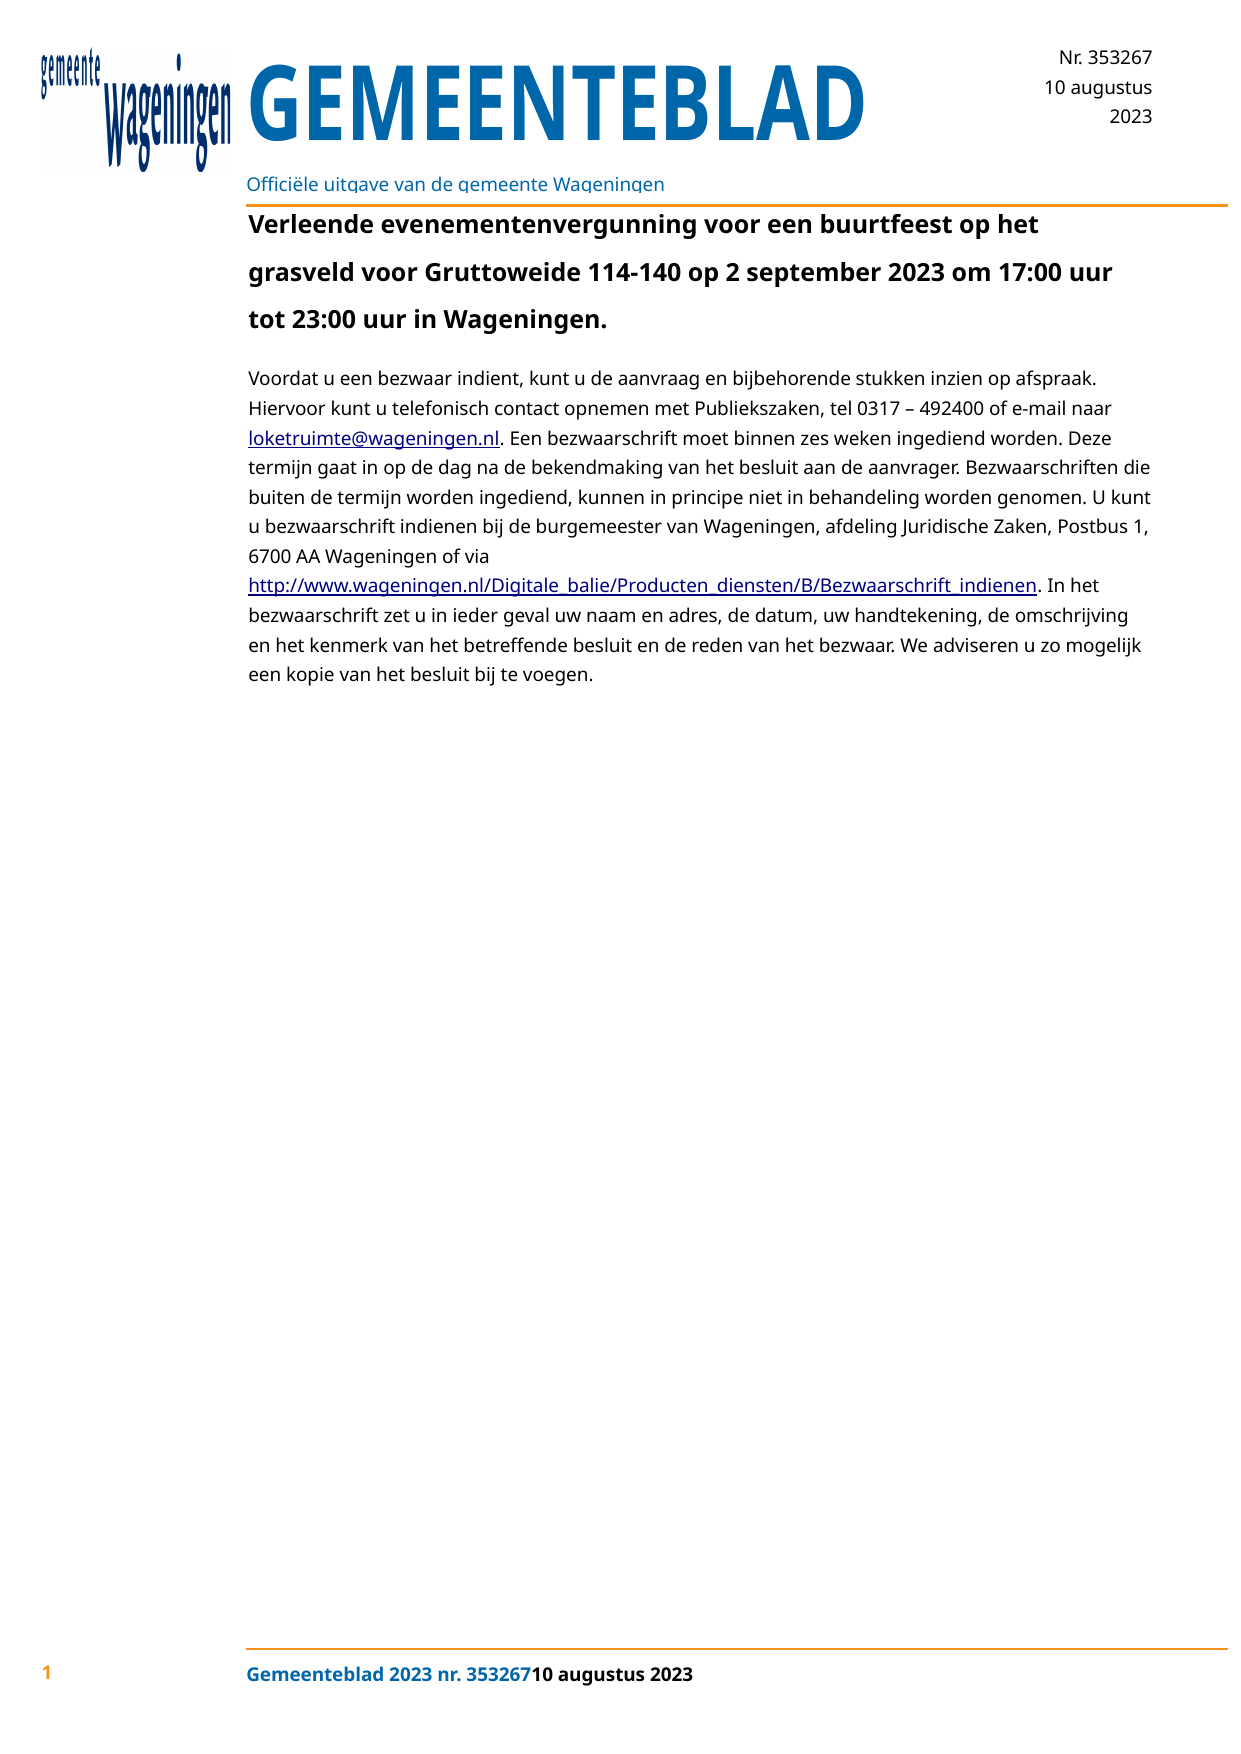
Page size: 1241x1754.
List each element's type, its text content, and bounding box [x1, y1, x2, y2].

text Voordat u een bezwaar indient, kunt u de aanvraag en bijbehorende stukken inzien op afspraak. Hiervoor kunt u telefonisch contact opnemen met Publiekszaken, tel 0317 – 492400 of e-mail naar loketruimte@wageningen.nl. Een bezwaarschrift moet binnen zes weken ingediend worden. Deze termijn gaat in op de dag na de bekendmaking van het besluit aan de aanvrager. Bezwaarschriften die buiten de termijn worden ingediend, kunnen in principe niet in behandeling worden genomen. U kunt u bezwaarschrift indienen bij de burgemeester van Wageningen, afdeling Juridische Zaken, Postbus 1, 6700 AA Wageningen of via http://www.wageningen.nl/Digitale_balie/Producten_diensten/B/Bezwaarschrift_indienen. In het bezwaarschrift zet u in ieder geval uw naam en adres, de datum, uw handtekening, de omschrijving en het kenmerk van het betreffende besluit en de reden van het bezwaar. We adviseren u zo mogelijk een kopie van het besluit bij te voegen. [248, 366, 1152, 687]
text Verleende evenementenvergunning voor een buurtfeest op het grasveld voor Gruttoweide 114-140 op 2 september 2023 om 17:00 uur tot 23:00 uur in Wageningen. [248, 207, 1152, 336]
picture [41, 47, 231, 172]
